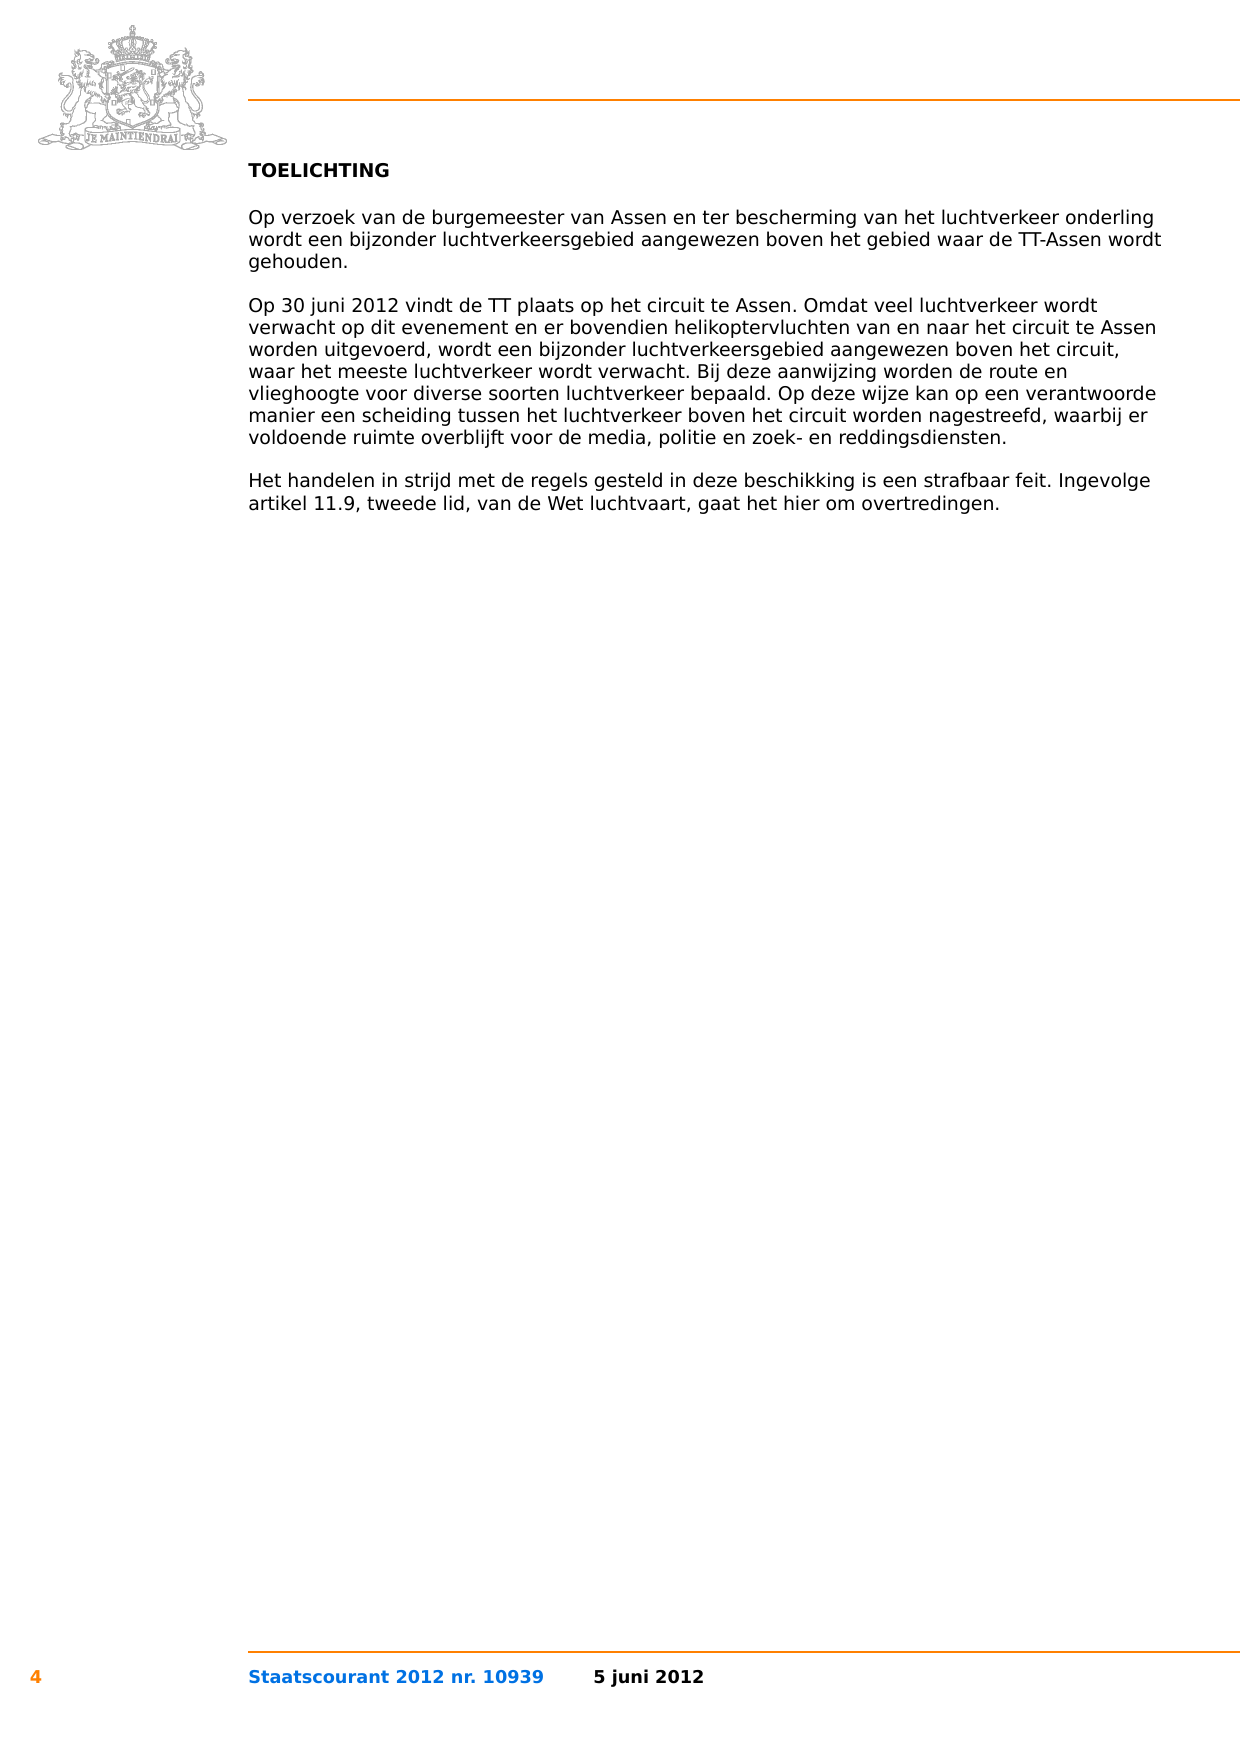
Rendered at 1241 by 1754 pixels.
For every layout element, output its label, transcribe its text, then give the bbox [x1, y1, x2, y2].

text Het handelen in strijd met de regels gesteld in deze beschikking is een strafbaar feit. Ingevolge artikel 11.9, tweede lid, van de Wet luchtvaart, gaat het hier om overtredingen. [248, 470, 1163, 514]
text Op verzoek van de burgemeester van Assen en ter bescherming van het luchtverkeer onderling wordt een bijzonder luchtverkeersgebied aangewezen boven het gebied waar de TT-Assen wordt gehouden. [248, 207, 1163, 273]
subtitle TOELICHTING [248, 160, 1163, 182]
text Op 30 juni 2012 vindt de TT plaats op het circuit te Assen. Omdat veel luchtverkeer wordt verwacht op dit evenement en er bovendien helikoptervluchten van en naar het circuit te Assen worden uitgevoerd, wordt een bijzonder luchtverkeersgebied aangewezen boven het circuit, waar het meeste luchtverkeer wordt verwacht. Bij deze aanwijzing worden de route en vlieghoogte voor diverse soorten luchtverkeer bepaald. Op deze wijze kan op een verantwoorde manier een scheiding tussen het luchtverkeer boven het circuit worden nagestreefd, waarbij er voldoende ruimte overblijft voor de media, politie en zoek- en reddingsdiensten. [248, 295, 1163, 448]
picture [38, 25, 227, 150]
